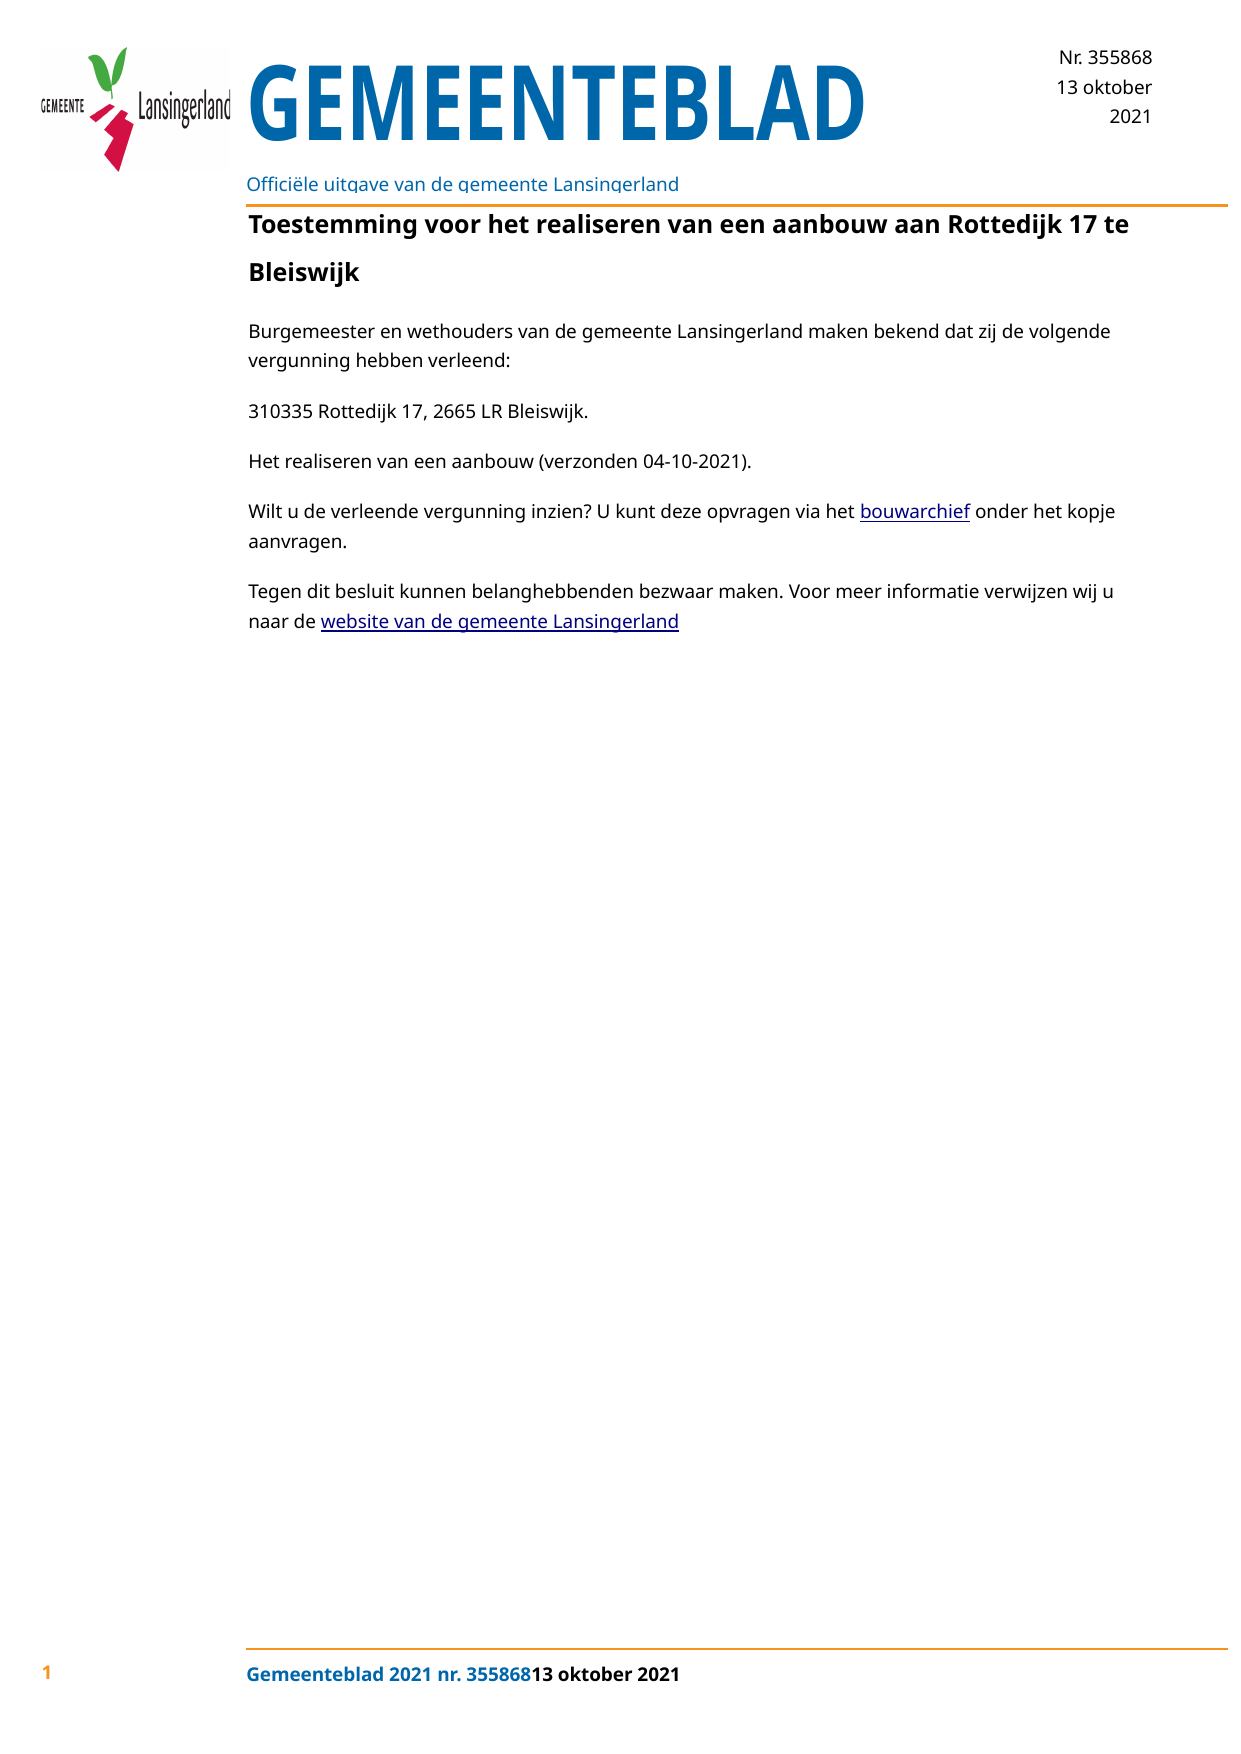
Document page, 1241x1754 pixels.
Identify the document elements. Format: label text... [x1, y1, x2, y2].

text Tegen dit besluit kunnen belanghebbenden bezwaar maken. Voor meer informatie verwijzen wij u naar de website van de gemeente Lansingerland [248, 579, 1152, 634]
picture [41, 47, 231, 172]
text Burgemeester en wethouders van de gemeente Lansingerland maken bekend dat zij de volgende vergunning hebben verleend: [248, 318, 1152, 373]
text Het realiseren van een aanbouw (verzonden 04-10-2021). [248, 448, 1152, 474]
text Toestemming voor het realiseren van een aanbouw aan Rottedijk 17 te Bleiswijk [248, 207, 1152, 288]
text 310335 Rottedijk 17, 2665 LR Bleiswijk. [248, 398, 1152, 424]
text Wilt u de verleende vergunning inzien? U kunt deze opvragen via het bouwarchief onder het kopje aanvragen. [248, 499, 1152, 554]
